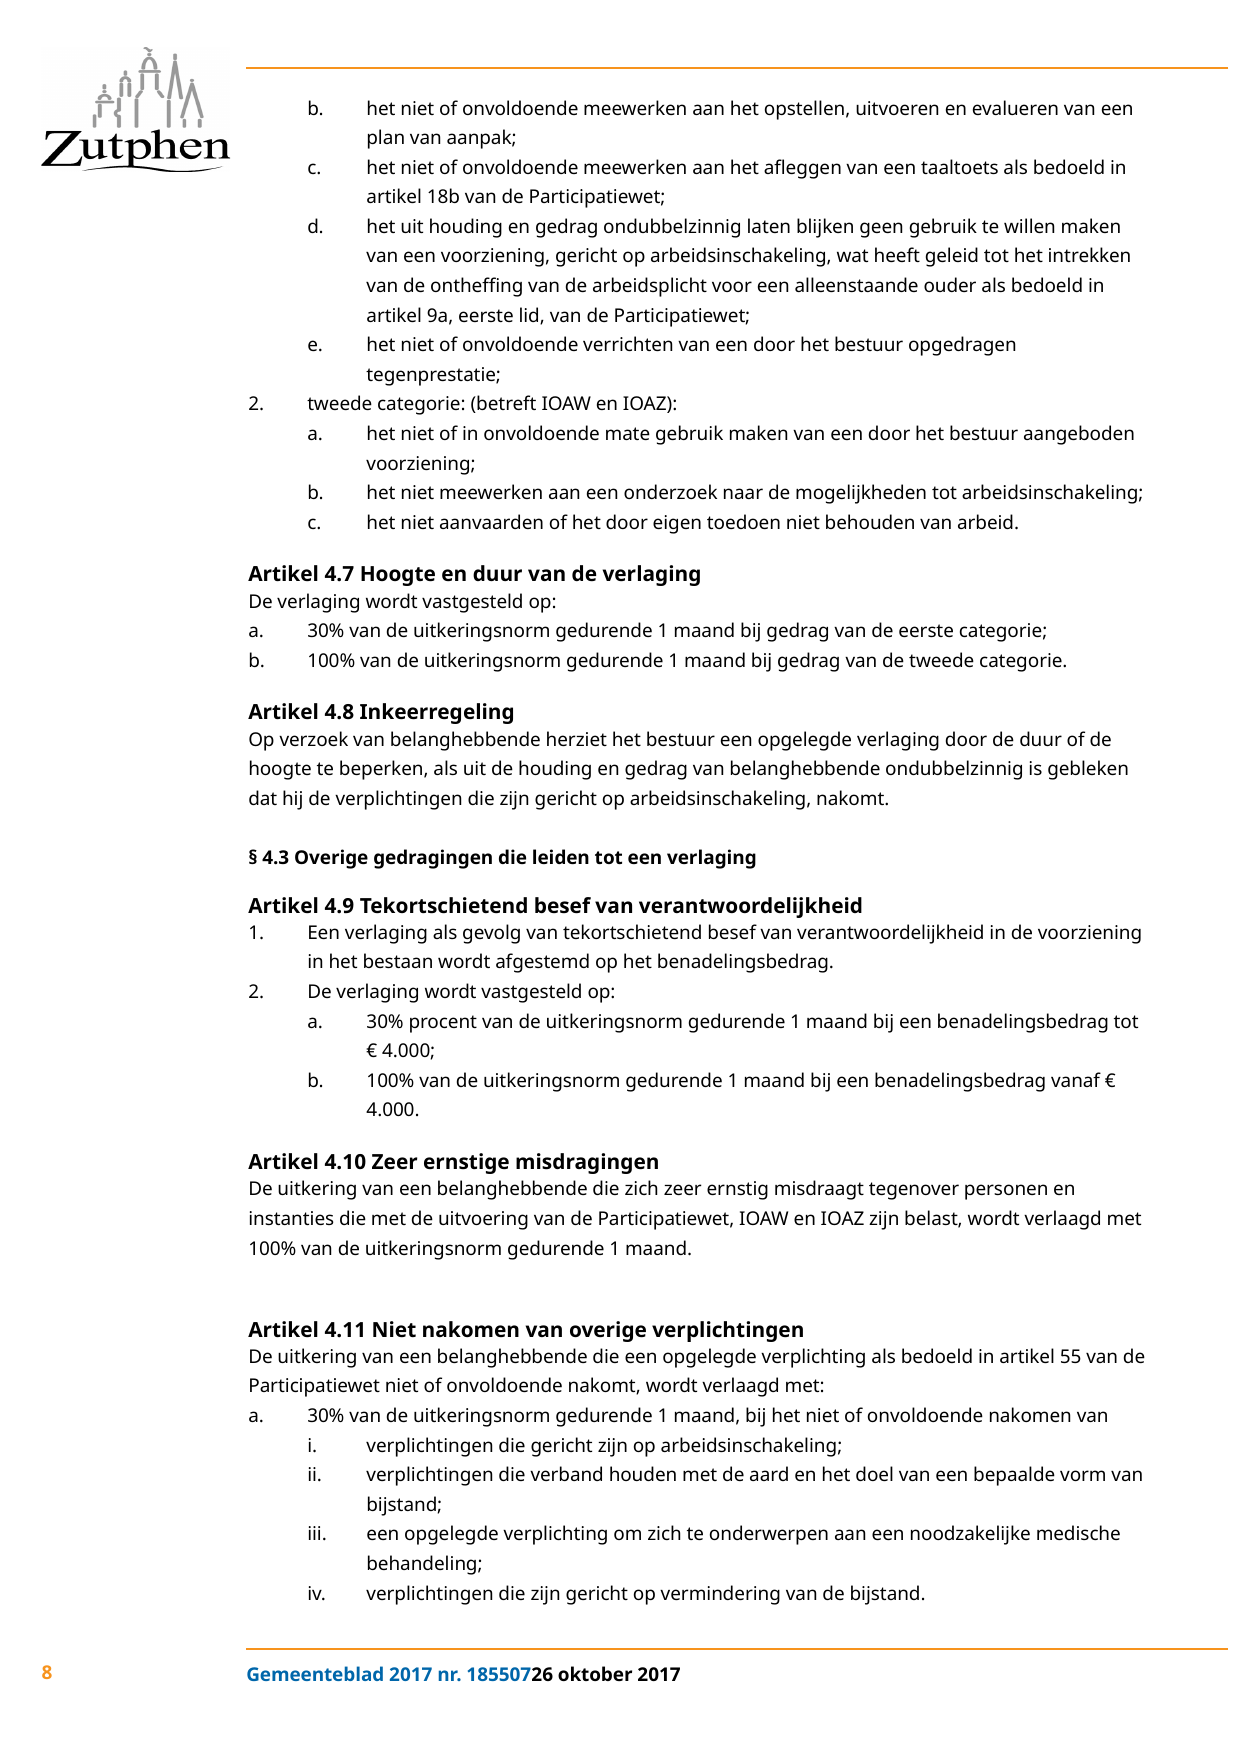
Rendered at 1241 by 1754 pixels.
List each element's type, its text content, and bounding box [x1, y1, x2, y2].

list het niet of onvoldoende meewerken aan het opstellen, uitvoeren en evalueren van een plan van aanpak; [307, 95, 1152, 150]
text De uitkering van een belanghebbende die zich zeer ernstig misdraagt tegenover personen en instanties die met de uitvoering van de Participatiewet, IOAW en IOAZ zijn belast, wordt verlaagd met 100% van de uitkeringsnorm gedurende 1 maand. [248, 1176, 1152, 1260]
list De verlaging wordt vastgesteld op: [248, 978, 1152, 1004]
list 100% van de uitkeringsnorm gedurende 1 maand bij een benadelingsbedrag vanaf € 4.000. [307, 1067, 1152, 1122]
list het niet meewerken aan een onderzoek naar de mogelijkheden tot arbeidsinschakeling; [307, 479, 1152, 505]
list 30% van de uitkeringsnorm gedurende 1 maand bij gedrag van de eerste categorie; [248, 617, 1152, 643]
text Artikel 4.10 Zeer ernstige misdragingen [248, 1147, 1152, 1176]
text De verlaging wordt vastgesteld op: [248, 588, 1152, 613]
list het niet of onvoldoende verrichten van een door het bestuur opgedragen tegenprestatie; [307, 331, 1152, 387]
text Op verzoek van belanghebbende herziet het bestuur een opgelegde verlaging door de duur of de hoogte te beperken, als uit de houding en gedrag van belanghebbende ondubbelzinnig is gebleken dat hij de verplichtingen die zijn gericht op arbeidsinschakeling, nakomt. [248, 726, 1152, 811]
list verplichtingen die verband houden met de aard en het doel van een bepaalde vorm van bijstand; [307, 1461, 1152, 1517]
text Artikel 4.7 Hoogte en duur van de verlaging [248, 559, 1152, 588]
text Artikel 4.9 Tekortschietend besef van verantwoordelijkheid [248, 891, 1152, 919]
list 100% van de uitkeringsnorm gedurende 1 maand bij gedrag van de tweede categorie. [248, 647, 1152, 673]
text De uitkering van een belanghebbende die een opgelegde verplichting als bedoeld in artikel 55 van de Participatiewet niet of onvoldoende nakomt, wordt verlaagd met: [248, 1343, 1152, 1398]
list het niet of onvoldoende meewerken aan het afleggen van een taaltoets als bedoeld in artikel 18b van de Participatiewet; [307, 154, 1152, 209]
list het niet of in onvoldoende mate gebruik maken van een door het bestuur aangeboden voorziening; [307, 420, 1152, 476]
text Artikel 4.11 Niet nakomen van overige verplichtingen [248, 1315, 1152, 1343]
list een opgelegde verplichting om zich te onderwerpen aan een noodzakelijke medische behandeling; [307, 1521, 1152, 1576]
list 30% van de uitkeringsnorm gedurende 1 maand, bij het niet of onvoldoende nakomen van [248, 1402, 1152, 1428]
text § 4.3 Overige gedragingen die leiden tot een verlaging [248, 844, 1152, 870]
list 30% procent van de uitkeringsnorm gedurende 1 maand bij een benadelingsbedrag tot € 4.000; [307, 1008, 1152, 1063]
list tweede categorie: (betreft IOAW en IOAZ): [248, 391, 1152, 416]
list verplichtingen die gericht zijn op arbeidsinschakeling; [307, 1432, 1152, 1458]
list het uit houding en gedrag ondubbelzinnig laten blijken geen gebruik te willen maken van een voorziening, gericht op arbeidsinschakeling, wat heeft geleid tot het intrekken van de ontheffing van de arbeidsplicht voor een alleenstaande ouder als bedoeld in artikel 9a, eerste lid, van de Participatiewet; [307, 213, 1152, 328]
picture [41, 47, 231, 172]
text Artikel 4.8 Inkeerregeling [248, 697, 1152, 726]
list Een verlaging als gevolg van tekortschietend besef van verantwoordelijkheid in de voorziening in het bestaan wordt afgestemd op het benadelingsbedrag. [248, 919, 1152, 974]
list verplichtingen die zijn gericht op vermindering van de bijstand. [307, 1580, 1152, 1606]
list het niet aanvaarden of het door eigen toedoen niet behouden van arbeid. [307, 509, 1152, 535]
